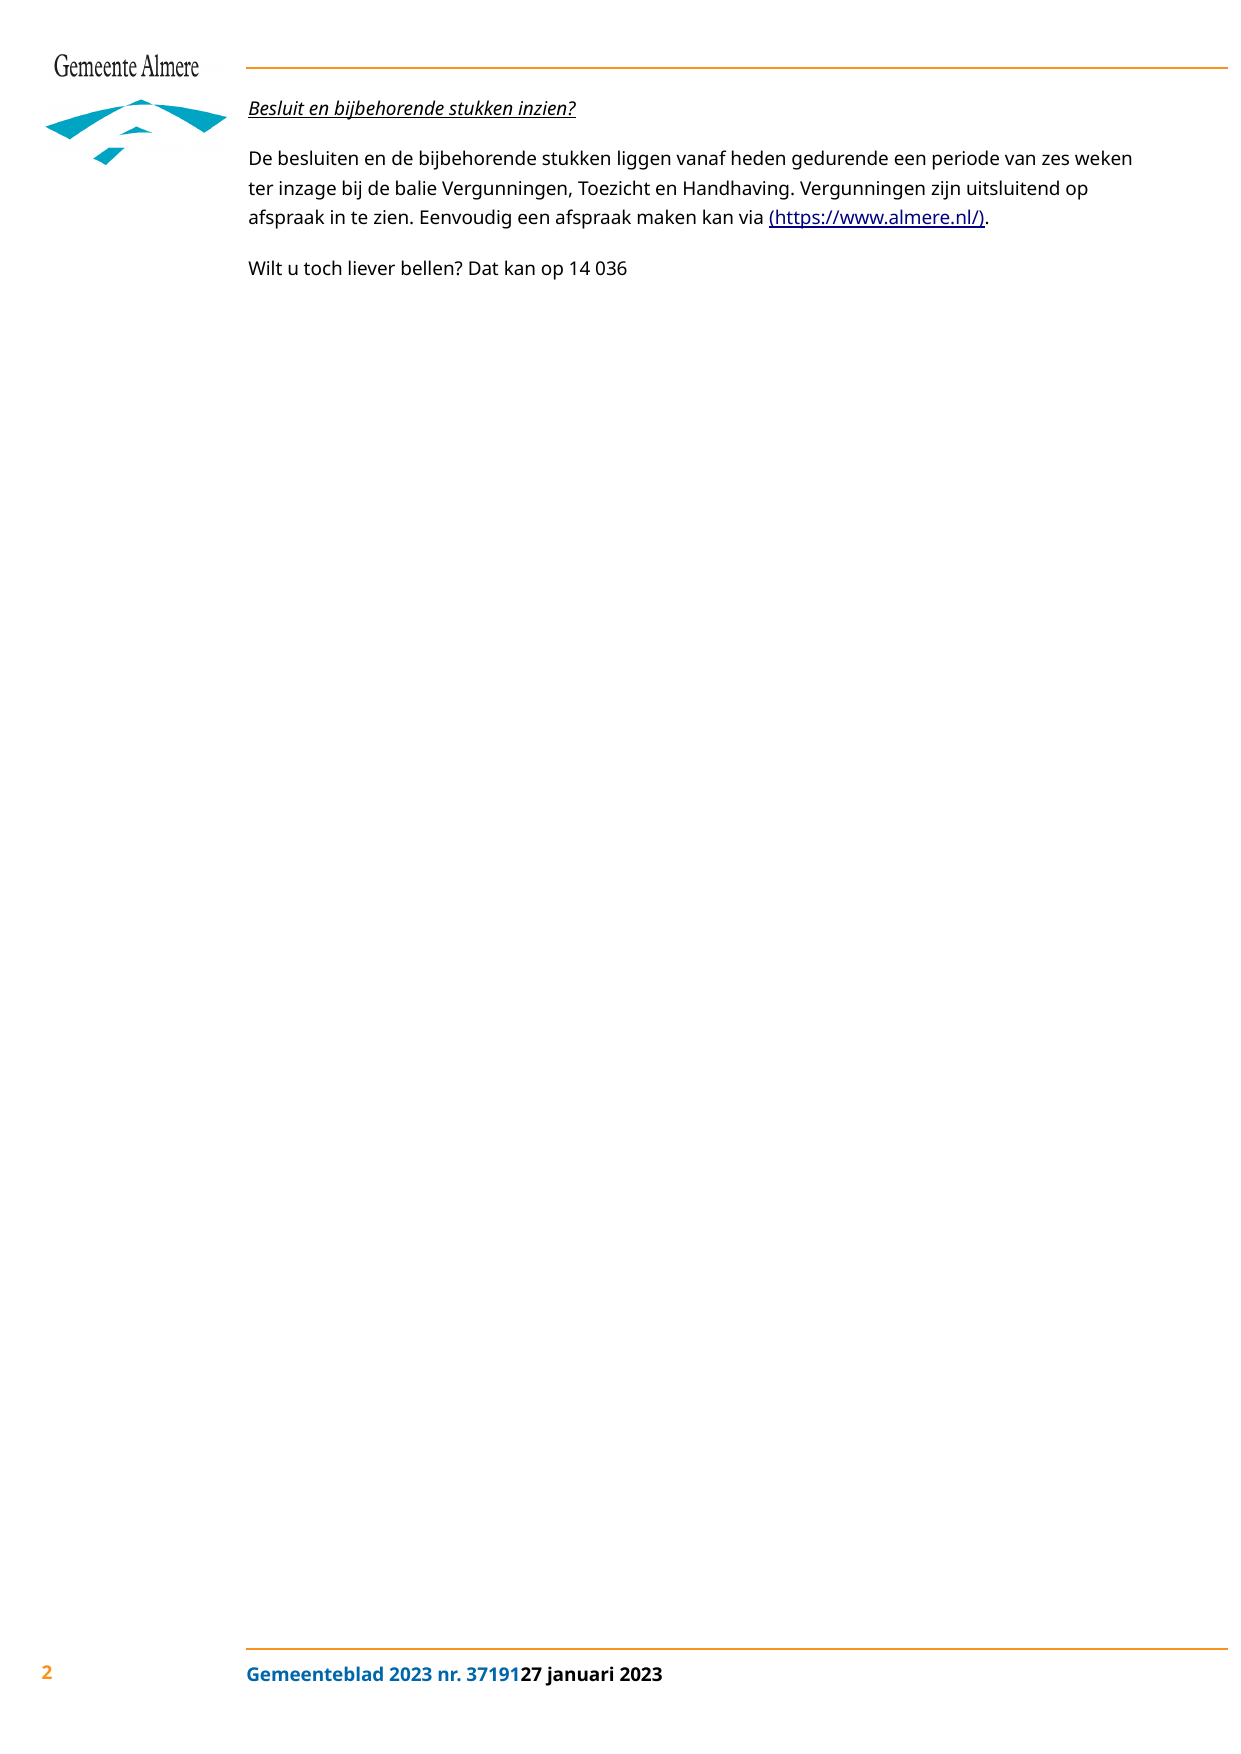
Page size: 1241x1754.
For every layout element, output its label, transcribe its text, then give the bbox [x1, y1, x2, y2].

text Wilt u toch liever bellen? Dat kan op 14 036 [248, 255, 1152, 281]
text De besluiten en de bijbehorende stukken liggen vanaf heden gedurende een periode van zes weken ter inzage bij de balie Vergunningen, Toezicht en Handhaving. Vergunningen zijn uitsluitend op afspraak in te zien. Eenvoudig een afspraak maken kan via (https://www.almere.nl/). [248, 145, 1152, 230]
text Besluit en bijbehorende stukken inzien? [248, 95, 1152, 121]
picture [41, 47, 231, 172]
